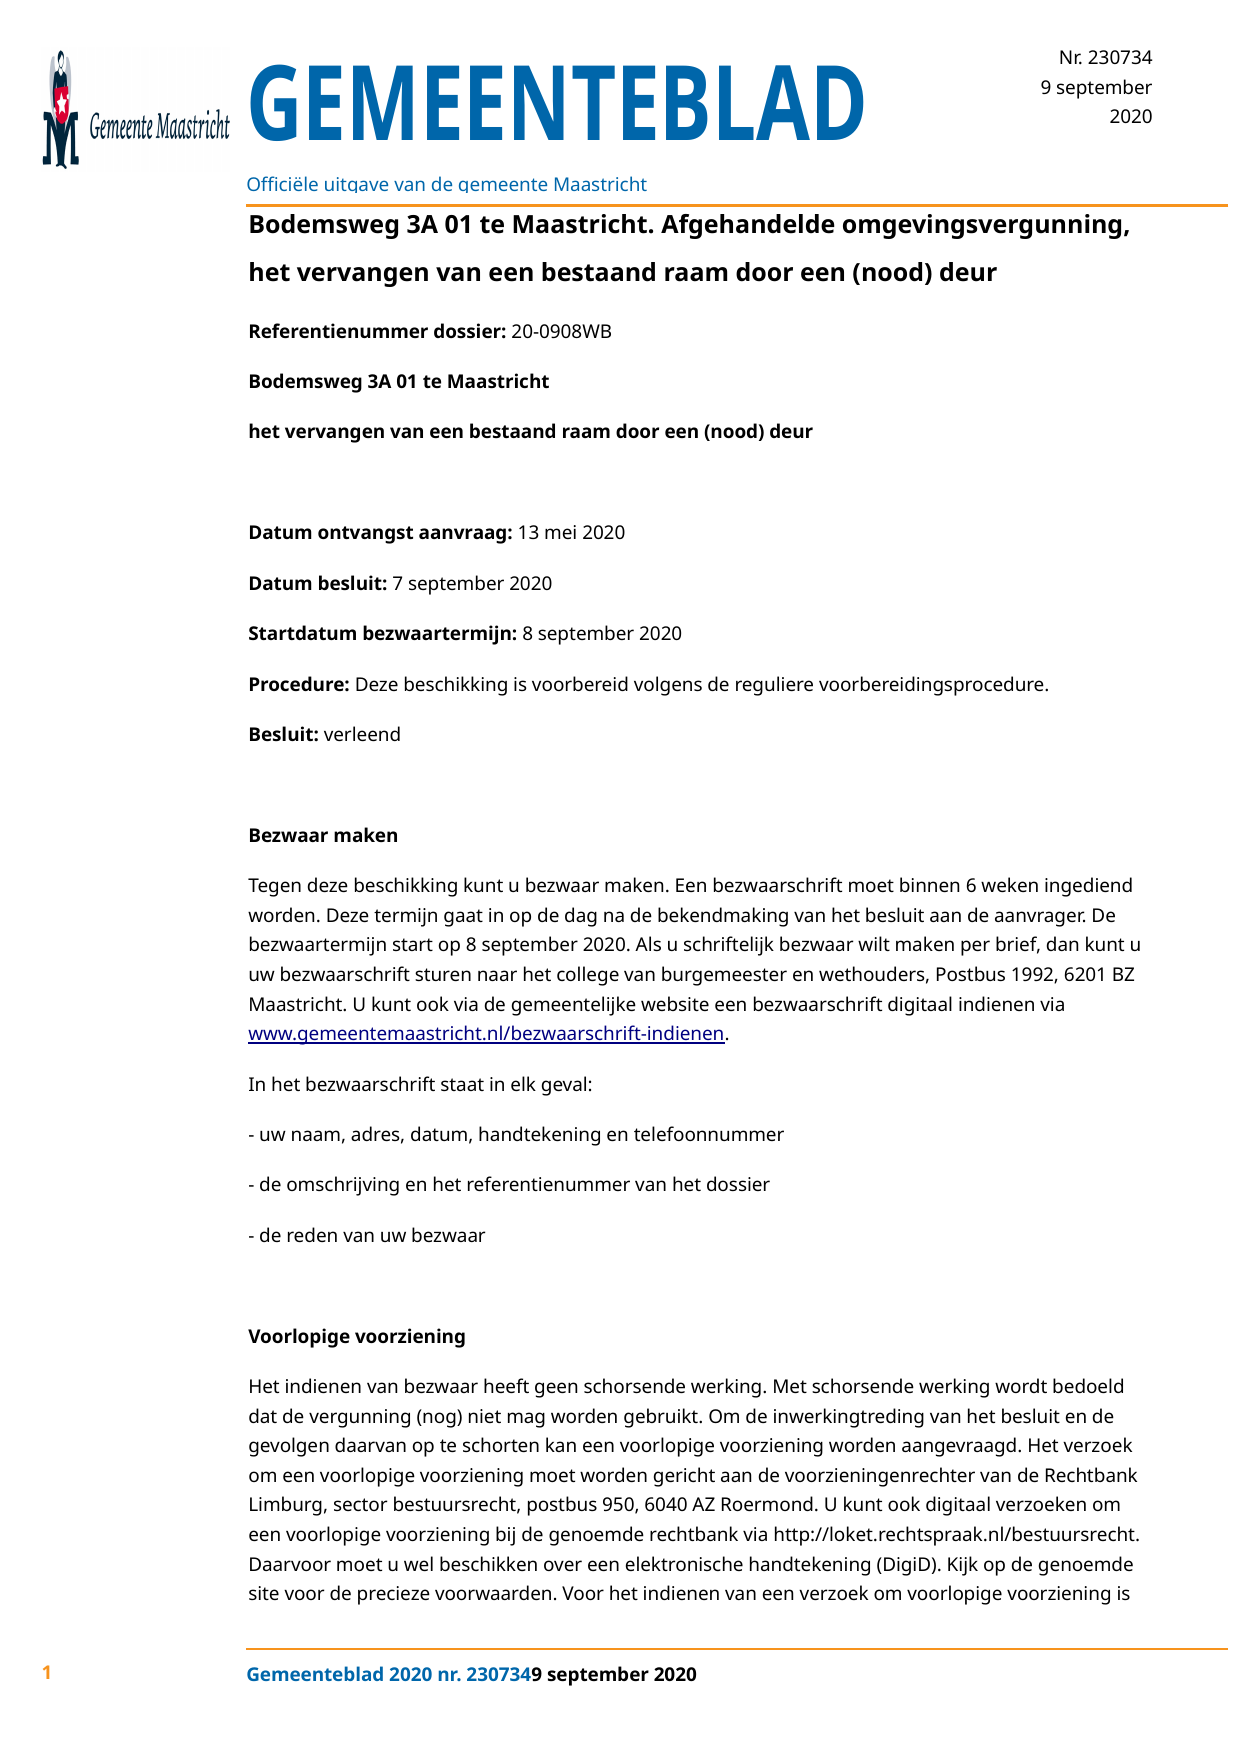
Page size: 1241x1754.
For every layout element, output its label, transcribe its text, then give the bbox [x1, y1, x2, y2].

text Tegen deze beschikking kunt u bezwaar maken. Een bezwaarschrift moet binnen 6 weken ingediend worden. Deze termijn gaat in op de dag na de bekendmaking van het besluit aan de aanvrager. De bezwaartermijn start op 8 september 2020. Als u schriftelijk bezwaar wilt maken per brief, dan kunt u uw bezwaarschrift sturen naar het college van burgemeester en wethouders, Postbus 1992, 6201 BZ Maastricht. U kunt ook via de gemeentelijke website een bezwaarschrift digitaal indienen via www.gemeentemaastricht.nl/bezwaarschrift-indienen. [248, 872, 1152, 1046]
text Bodemsweg 3A 01 te Maastricht. Afgehandelde omgevingsvergunning, het vervangen van een bestaand raam door een (nood) deur [248, 207, 1152, 288]
text het vervangen van een bestaand raam door een (nood) deur [248, 419, 1152, 444]
text Startdatum bezwaartermijn: 8 september 2020 [248, 620, 1152, 646]
text - de reden van uw bezwaar [248, 1222, 1152, 1248]
text Besluit: verleend [248, 721, 1152, 747]
text Het indienen van bezwaar heeft geen schorsende werking. Met schorsende werking wordt bedoeld dat de vergunning (nog) niet mag worden gebruikt. Om de inwerkingtreding van het besluit en de gevolgen daarvan op te schorten kan een voorlopige voorziening worden aangevraagd. Het verzoek om een voorlopige voorziening moet worden gericht aan de voorzieningenrechter van de Rechtbank Limburg, sector bestuursrecht, postbus 950, 6040 AZ Roermond. U kunt ook digitaal verzoeken om een voorlopige voorziening bij de genoemde rechtbank via http://loket.rechtspraak.nl/bestuursrecht. Daarvoor moet u wel beschikken over een elektronische handtekening (DigiD). Kijk op de genoemde site voor de precieze voorwaarden. Voor het indienen van een verzoek om voorlopige voorziening is [248, 1373, 1152, 1606]
text In het bezwaarschrift staat in elk geval: [248, 1071, 1152, 1097]
text Voorlopige voorziening [248, 1323, 1152, 1349]
text Datum besluit: 7 september 2020 [248, 570, 1152, 596]
text Procedure: Deze beschikking is voorbereid volgens de reguliere voorbereidingsprocedure. [248, 671, 1152, 697]
text Datum ontvangst aanvraag: 13 mei 2020 [248, 519, 1152, 545]
text Referentienummer dossier: 20-0908WB [248, 318, 1152, 344]
text Bodemsweg 3A 01 te Maastricht [248, 368, 1152, 394]
text - uw naam, adres, datum, handtekening en telefoonnummer [248, 1121, 1152, 1147]
text - de omschrijving en het referentienummer van het dossier [248, 1172, 1152, 1197]
text Bezwaar maken [248, 822, 1152, 848]
picture [41, 47, 231, 172]
